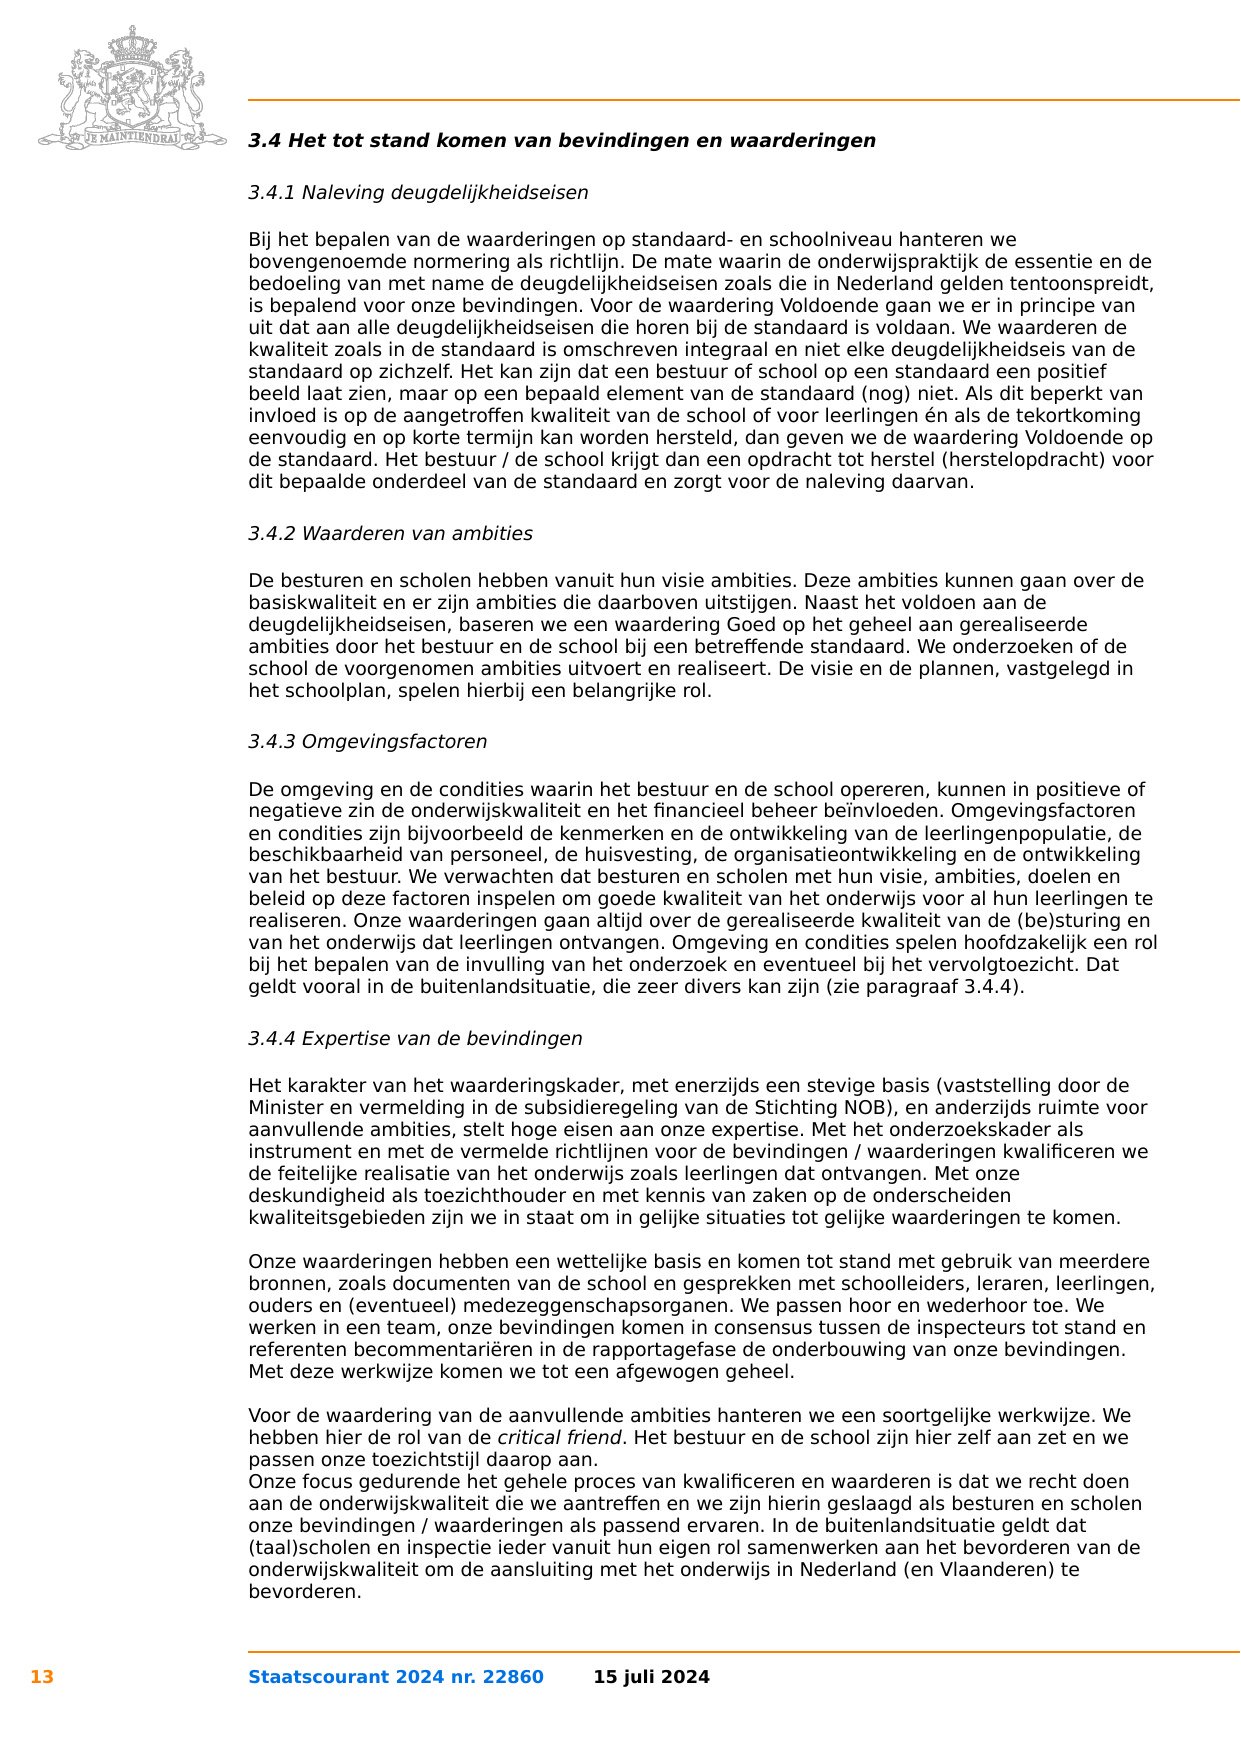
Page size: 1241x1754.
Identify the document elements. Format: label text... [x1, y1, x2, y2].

picture [38, 25, 227, 150]
subtitle 3.4.1 Naleving deugdelijkheidseisen [248, 182, 1163, 204]
subtitle 3.4.2 Waarderen van ambities [248, 523, 1163, 544]
text Onze waarderingen hebben een wettelijke basis en komen tot stand met gebruik van meerdere bronnen, zoals documenten van de school en gesprekken met schoolleiders, leraren, leerlingen, ouders en (eventueel) medezeggenschapsorganen. We passen hoor en wederhoor toe. We werken in een team, onze bevindingen komen in consensus tussen de inspecteurs tot stand en referenten becommentariëren in de rapportagefase de onderbouwing van onze bevindingen. Met deze werkwijze komen we tot een afgewogen geheel. [248, 1251, 1163, 1383]
text Onze focus gedurende het gehele proces van kwalificeren en waarderen is dat we recht doen aan de onderwijskwaliteit die we aantreffen en we zijn hierin geslaagd als besturen en scholen onze bevindingen / waarderingen als passend ervaren. In de buitenlandsituatie geldt dat (taal)scholen en inspectie ieder vanuit hun eigen rol samenwerken aan het bevorderen van de onderwijskwaliteit om de aansluiting met het onderwijs in Nederland (en Vlaanderen) te bevorderen. [248, 1471, 1163, 1602]
subtitle 3.4.4 Expertise van de bevindingen [248, 1028, 1163, 1050]
subtitle 3.4.3 Omgevingsfactoren [248, 731, 1163, 753]
text Voor de waardering van de aanvullende ambities hanteren we een soortgelijke werkwijze. We hebben hier de rol van de critical friend. Het bestuur en de school zijn hier zelf aan zet en we passen onze toezichtstijl daarop aan. [248, 1405, 1163, 1471]
text De besturen en scholen hebben vanuit hun visie ambities. Deze ambities kunnen gaan over de basiskwaliteit en er zijn ambities die daarboven uitstijgen. Naast het voldoen aan de deugdelijkheidseisen, baseren we een waardering Goed op het geheel aan gerealiseerde ambities door het bestuur en de school bij een betreffende standaard. We onderzoeken of de school de voorgenomen ambities uitvoert en realiseert. De visie en de plannen, vastgelegd in het schoolplan, spelen hierbij een belangrijke rol. [248, 569, 1163, 701]
subtitle 3.4 Het tot stand komen van bevindingen en waarderingen [248, 130, 1163, 152]
text Het karakter van het waarderingskader, met enerzijds een stevige basis (vaststelling door de Minister en vermelding in de subsidieregeling van de Stichting NOB), en anderzijds ruimte voor aanvullende ambities, stelt hoge eisen aan onze expertise. Met het onderzoekskader als instrument en met de vermelde richtlijnen voor de bevindingen / waarderingen kwalificeren we de feitelijke realisatie van het onderwijs zoals leerlingen dat ontvangen. Met onze deskundigheid als toezichthouder en met kennis van zaken op de onderscheiden kwaliteitsgebieden zijn we in staat om in gelijke situaties tot gelijke waarderingen te komen. [248, 1075, 1163, 1229]
text Bij het bepalen van de waarderingen op standaard- en schoolniveau hanteren we bovengenoemde normering als richtlijn. De mate waarin de onderwijspraktijk de essentie en de bedoeling van met name de deugdelijkheidseisen zoals die in Nederland gelden tentoonspreidt, is bepalend voor onze bevindingen. Voor de waardering Voldoende gaan we er in principe van uit dat aan alle deugdelijkheidseisen die horen bij de standaard is voldaan. We waarderen de kwaliteit zoals in de standaard is omschreven integraal en niet elke deugdelijkheidseis van de standaard op zichzelf. Het kan zijn dat een bestuur of school op een standaard een positief beeld laat zien, maar op een bepaald element van de standaard (nog) niet. Als dit beperkt van invloed is op de aangetroffen kwaliteit van de school of voor leerlingen én als de tekortkoming eenvoudig en op korte termijn kan worden hersteld, dan geven we de waardering Voldoende op de standaard. Het bestuur / de school krijgt dan een opdracht tot herstel (herstelopdracht) voor dit bepaalde onderdeel van de standaard en zorgt voor de naleving daarvan. [248, 229, 1163, 493]
text De omgeving en de condities waarin het bestuur en de school opereren, kunnen in positieve of negatieve zin de onderwijskwaliteit en het financieel beheer beïnvloeden. Omgevingsfactoren en condities zijn bijvoorbeeld de kenmerken en de ontwikkeling van de leerlingenpopulatie, de beschikbaarheid van personeel, de huisvesting, de organisatieontwikkeling en de ontwikkeling van het bestuur. We verwachten dat besturen en scholen met hun visie, ambities, doelen en beleid op deze factoren inspelen om goede kwaliteit van het onderwijs voor al hun leerlingen te realiseren. Onze waarderingen gaan altijd over de gerealiseerde kwaliteit van de (be)sturing en van het onderwijs dat leerlingen ontvangen. Omgeving en condities spelen hoofdzakelijk een rol bij het bepalen van de invulling van het onderzoek en eventueel bij het vervolgtoezicht. Dat geldt vooral in de buitenlandsituatie, die zeer divers kan zijn (zie paragraaf 3.4.4). [248, 778, 1163, 998]
